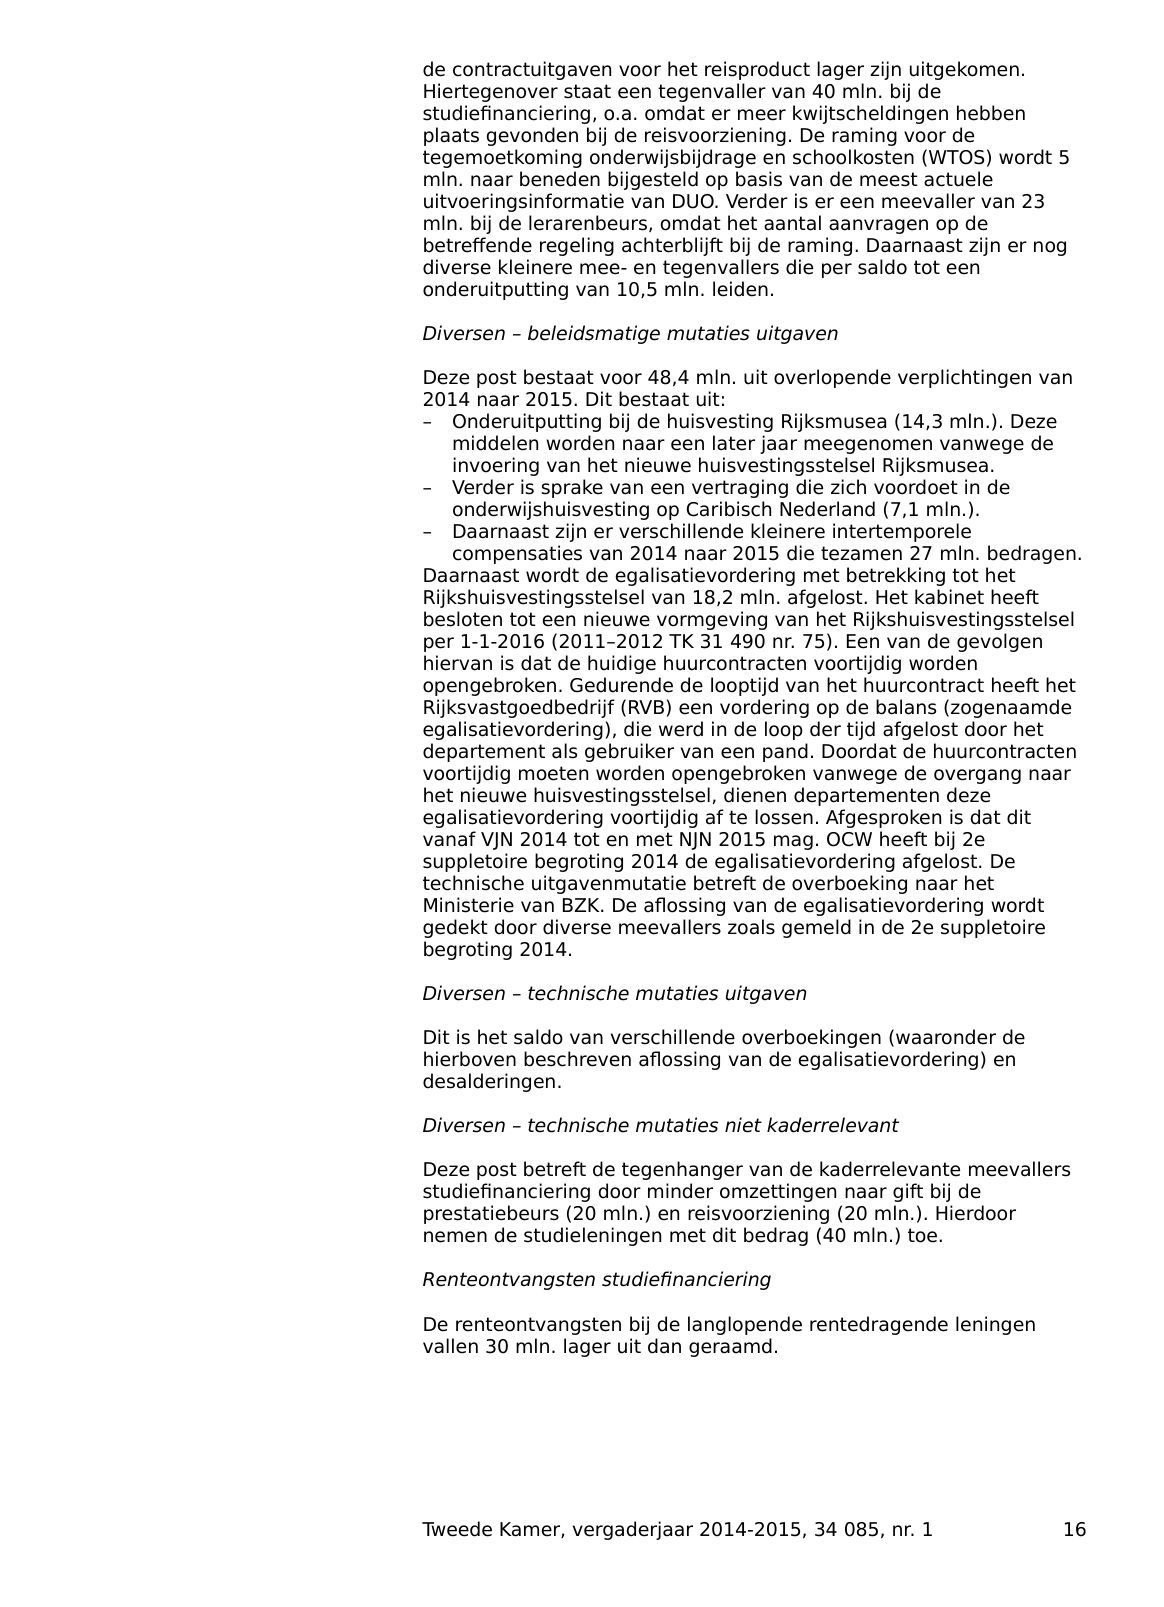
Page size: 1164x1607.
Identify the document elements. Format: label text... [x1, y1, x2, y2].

subtitle Diversen – technische mutaties uitgaven [422, 983, 1087, 1005]
text – Daarnaast zijn er verschillende kleinere intertemporele compensaties van 2014 naar 2015 die tezamen 27 mln. bedragen. [422, 521, 1087, 565]
text – Onderuitputting bij de huisvesting Rijksmusea (14,3 mln.). Deze middelen worden naar een later jaar meegenomen vanwege de invoering van het nieuwe huisvestingsstelsel Rijksmusea. [422, 411, 1087, 477]
text Daarnaast wordt de egalisatievordering met betrekking tot het Rijkshuisvestingsstelsel van 18,2 mln. afgelost. Het kabinet heeft besloten tot een nieuwe vormgeving van het Rijkshuisvestingsstelsel per 1-1-2016 (2011–2012 TK 31 490 nr. 75). Een van de gevolgen hiervan is dat de huidige huurcontracten voortijdig worden opengebroken. Gedurende de looptijd van het huurcontract heeft het Rijksvastgoedbedrijf (RVB) een vordering op de balans (zogenaamde egalisatievordering), die werd in de loop der tijd afgelost door het departement als gebruiker van een pand. Doordat de huurcontracten voortijdig moeten worden opengebroken vanwege de overgang naar het nieuwe huisvestingsstelsel, dienen departementen deze egalisatievordering voortijdig af te lossen. Afgesproken is dat dit vanaf VJN 2014 tot en met NJN 2015 mag. OCW heeft bij 2e suppletoire begroting 2014 de egalisatievordering afgelost. De technische uitgavenmutatie betreft de overboeking naar het Ministerie van BZK. De aflossing van de egalisatievordering wordt gedekt door diverse meevallers zoals gemeld in de 2e suppletoire begroting 2014. [422, 565, 1087, 961]
text Dit is het saldo van verschillende overboekingen (waaronder de hierboven beschreven aflossing van de egalisatievordering) en desalderingen. [422, 1027, 1087, 1093]
subtitle Diversen – beleidsmatige mutaties uitgaven [422, 323, 1087, 345]
subtitle Renteontvangsten studiefinanciering [422, 1269, 1087, 1291]
text de contractuitgaven voor het reisproduct lager zijn uitgekomen. Hiertegenover staat een tegenvaller van 40 mln. bij de studiefinanciering, o.a. omdat er meer kwijtscheldingen hebben plaats gevonden bij de reisvoorziening. De raming voor de tegemoetkoming onderwijsbijdrage en schoolkosten (WTOS) wordt 5 mln. naar beneden bijgesteld op basis van de meest actuele uitvoeringsinformatie van DUO. Verder is er een meevaller van 23 mln. bij de lerarenbeurs, omdat het aantal aanvragen op de betreffende regeling achterblijft bij de raming. Daarnaast zijn er nog diverse kleinere mee- en tegenvallers die per saldo tot een onderuitputting van 10,5 mln. leiden. [422, 59, 1087, 301]
subtitle Diversen – technische mutaties niet kaderrelevant [422, 1115, 1087, 1137]
text Deze post bestaat voor 48,4 mln. uit overlopende verplichtingen van 2014 naar 2015. Dit bestaat uit: [422, 367, 1087, 411]
text – Verder is sprake van een vertraging die zich voordoet in de onderwijshuisvesting op Caribisch Nederland (7,1 mln.). [422, 477, 1087, 521]
text Deze post betreft de tegenhanger van de kaderrelevante meevallers studiefinanciering door minder omzettingen naar gift bij de prestatiebeurs (20 mln.) en reisvoorziening (20 mln.). Hierdoor nemen de studieleningen met dit bedrag (40 mln.) toe. [422, 1159, 1087, 1247]
text De renteontvangsten bij de langlopende rentedragende leningen vallen 30 mln. lager uit dan geraamd. [422, 1313, 1087, 1357]
